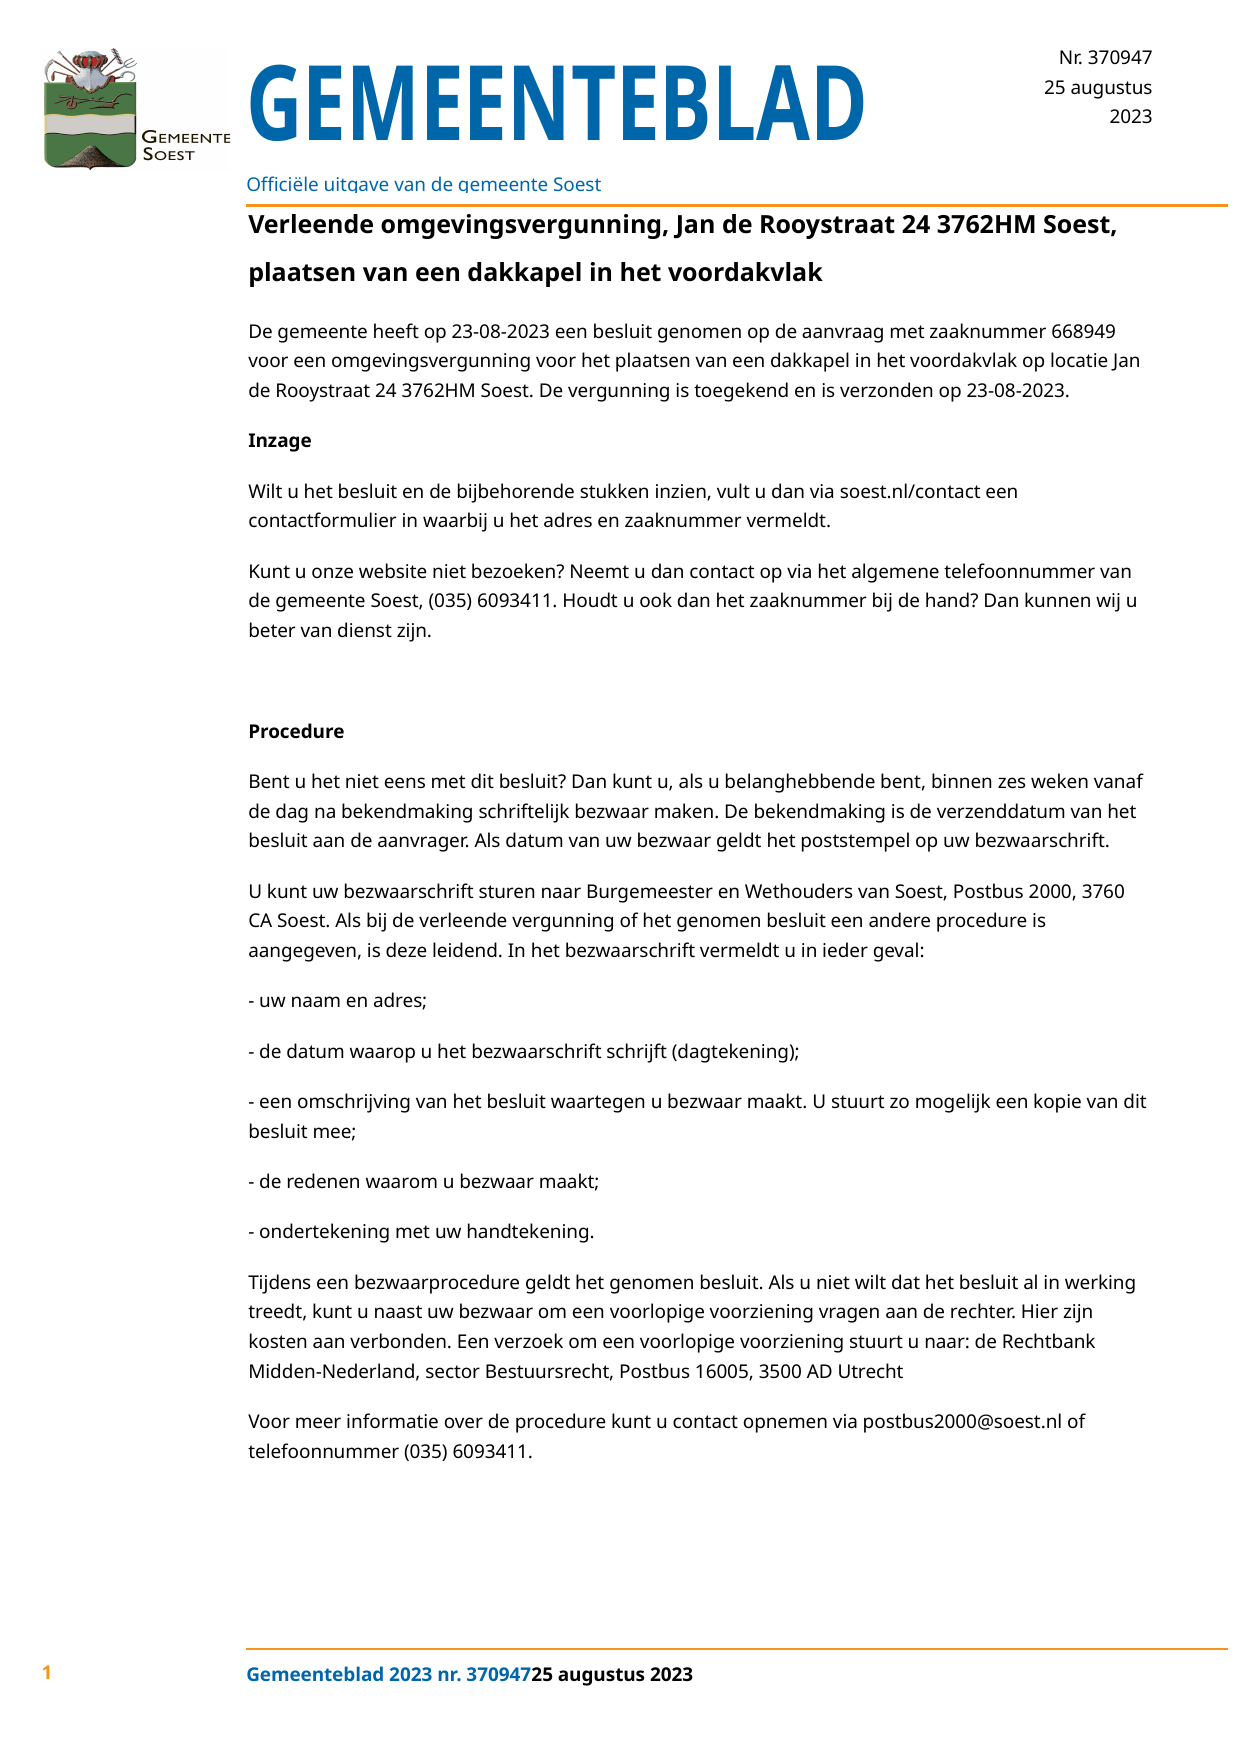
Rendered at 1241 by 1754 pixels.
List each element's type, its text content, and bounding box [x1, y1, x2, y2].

text - de redenen waarom u bezwaar maakt; [248, 1168, 1152, 1194]
text De gemeente heeft op 23-08-2023 een besluit genomen op de aanvraag met zaaknummer 668949 voor een omgevingsvergunning voor het plaatsen van een dakkapel in het voordakvlak op locatie Jan de Rooystraat 24 3762HM Soest. De vergunning is toegekend en is verzonden op 23-08-2023. [248, 318, 1152, 403]
text Tijdens een bezwaarprocedure geldt het genomen besluit. Als u niet wilt dat het besluit al in werking treedt, kunt u naast uw bezwaar om een voorlopige voorziening vragen aan de rechter. Hier zijn kosten aan verbonden. Een verzoek om een voorlopige voorziening stuurt u naar: de Rechtbank Midden-Nederland, sector Bestuursrecht, Postbus 16005, 3500 AD Utrecht [248, 1269, 1152, 1384]
text U kunt uw bezwaarschrift sturen naar Burgemeester en Wethouders van Soest, Postbus 2000, 3760 CA Soest. Als bij de verleende vergunning of het genomen besluit een andere procedure is aangegeven, is deze leidend. In het bezwaarschrift vermeldt u in ieder geval: [248, 878, 1152, 963]
text Wilt u het besluit en de bijbehorende stukken inzien, vult u dan via soest.nl/contact een contactformulier in waarbij u het adres en zaaknummer vermeldt. [248, 478, 1152, 533]
text Inzage [248, 427, 1152, 453]
text Bent u het niet eens met dit besluit? Dan kunt u, als u belanghebbende bent, binnen zes weken vanaf de dag na bekendmaking schriftelijk bezwaar maken. De bekendmaking is de verzenddatum van het besluit aan de aanvrager. Als datum van uw bezwaar geldt het poststempel op uw bezwaarschrift. [248, 768, 1152, 853]
text - uw naam en adres; [248, 987, 1152, 1013]
text Voor meer informatie over de procedure kunt u contact opnemen via postbus2000@soest.nl of telefoonnummer (035) 6093411. [248, 1408, 1152, 1464]
text Kunt u onze website niet bezoeken? Neemt u dan contact op via het algemene telefoonnummer van de gemeente Soest, (035) 6093411. Houdt u ook dan het zaaknummer bij de hand? Dan kunnen wij u beter van dienst zijn. [248, 558, 1152, 643]
text Verleende omgevingsvergunning, Jan de Rooystraat 24 3762HM Soest, plaatsen van een dakkapel in het voordakvlak [248, 207, 1152, 288]
text Procedure [248, 718, 1152, 744]
text - ondertekening met uw handtekening. [248, 1219, 1152, 1244]
text - de datum waarop u het bezwaarschrift schrijft (dagtekening); [248, 1038, 1152, 1064]
picture [41, 47, 231, 172]
text - een omschrijving van het besluit waartegen u bezwaar maakt. U stuurt zo mogelijk een kopie van dit besluit mee; [248, 1088, 1152, 1144]
